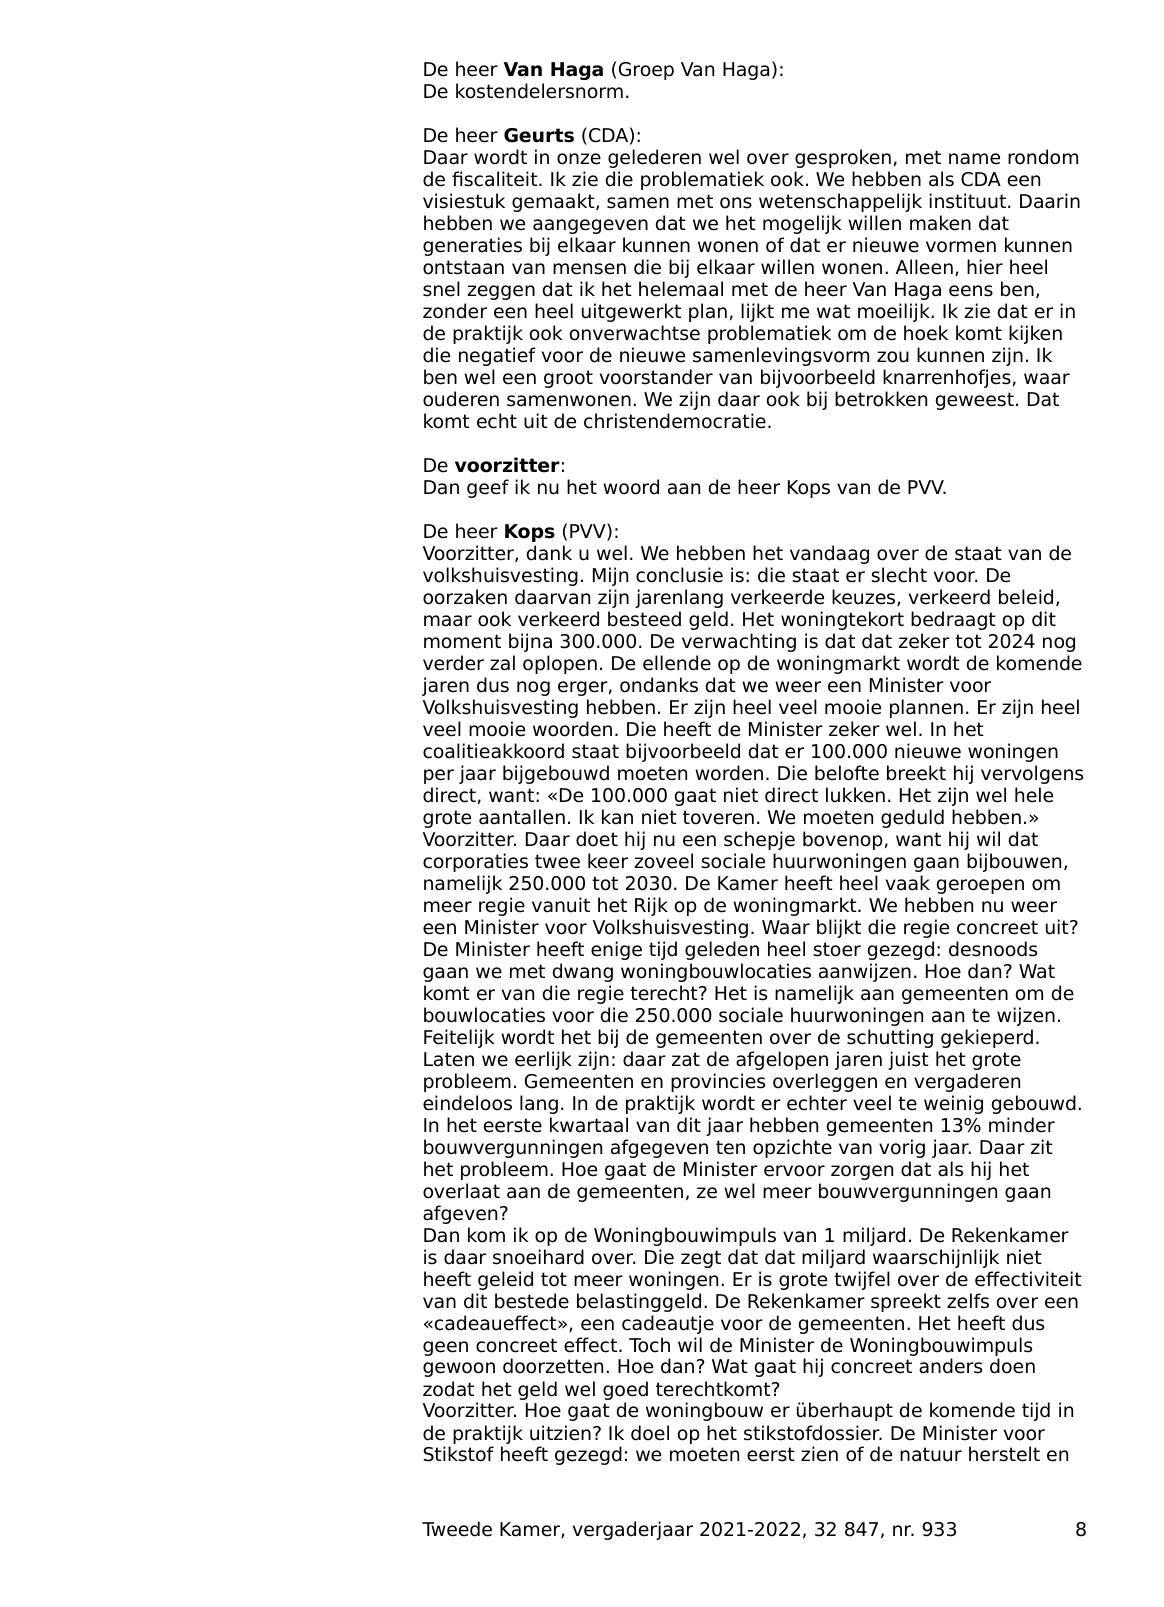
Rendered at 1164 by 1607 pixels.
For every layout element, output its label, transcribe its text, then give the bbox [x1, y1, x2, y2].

text Voorzitter, dank u wel. We hebben het vandaag over de staat van de volkshuisvesting. Mijn conclusie is: die staat er slecht voor. De oorzaken daarvan zijn jarenlang verkeerde keuzes, verkeerd beleid, maar ook verkeerd besteed geld. Het woningtekort bedraagt op dit moment bijna 300.000. De verwachting is dat dat zeker tot 2024 nog verder zal oplopen. De ellende op de woningmarkt wordt de komende jaren dus nog erger, ondanks dat we weer een Minister voor Volkshuisvesting hebben. Er zijn heel veel mooie plannen. Er zijn heel veel mooie woorden. Die heeft de Minister zeker wel. In het coalitieakkoord staat bijvoorbeeld dat er 100.000 nieuwe woningen per jaar bijgebouwd moeten worden. Die belofte breekt hij vervolgens direct, want: «De 100.000 gaat niet direct lukken. Het zijn wel hele grote aantallen. Ik kan niet toveren. We moeten geduld hebben.» [422, 543, 1087, 829]
text De heer Van Haga (Groep Van Haga): [422, 59, 1087, 81]
text Daar wordt in onze gelederen wel over gesproken, met name rondom de fiscaliteit. Ik zie die problematiek ook. We hebben als CDA een visiestuk gemaakt, samen met ons wetenschappelijk instituut. Daarin hebben we aangegeven dat we het mogelijk willen maken dat generaties bij elkaar kunnen wonen of dat er nieuwe vormen kunnen ontstaan van mensen die bij elkaar willen wonen. Alleen, hier heel snel zeggen dat ik het helemaal met de heer Van Haga eens ben, zonder een heel uitgewerkt plan, lijkt me wat moeilijk. Ik zie dat er in de praktijk ook onverwachtse problematiek om de hoek komt kijken die negatief voor de nieuwe samenlevingsvorm zou kunnen zijn. Ik ben wel een groot voorstander van bijvoorbeeld knarrenhofjes, waar ouderen samenwonen. We zijn daar ook bij betrokken geweest. Dat komt echt uit de christendemocratie. [422, 147, 1087, 433]
text De heer Geurts (CDA): [422, 125, 1087, 147]
text Dan geef ik nu het woord aan de heer Kops van de PVV. [422, 477, 1087, 499]
text Voorzitter. Hoe gaat de woningbouw er überhaupt de komende tijd in de praktijk uitzien? Ik doel op het stikstofdossier. De Minister voor Stikstof heeft gezegd: we moeten eerst zien of de natuur herstelt en [422, 1400, 1087, 1466]
text De kostendelersnorm. [422, 81, 1087, 103]
text Voorzitter. Daar doet hij nu een schepje bovenop, want hij wil dat corporaties twee keer zoveel sociale huurwoningen gaan bijbouwen, namelijk 250.000 tot 2030. De Kamer heeft heel vaak geroepen om meer regie vanuit het Rijk op de woningmarkt. We hebben nu weer een Minister voor Volkshuisvesting. Waar blijkt die regie concreet uit? De Minister heeft enige tijd geleden heel stoer gezegd: desnoods gaan we met dwang woningbouwlocaties aanwijzen. Hoe dan? Wat komt er van die regie terecht? Het is namelijk aan gemeenten om de bouwlocaties voor die 250.000 sociale huurwoningen aan te wijzen. [422, 829, 1087, 1027]
text Feitelijk wordt het bij de gemeenten over de schutting gekieperd. Laten we eerlijk zijn: daar zat de afgelopen jaren juist het grote probleem. Gemeenten en provincies overleggen en vergaderen eindeloos lang. In de praktijk wordt er echter veel te weinig gebouwd. In het eerste kwartaal van dit jaar hebben gemeenten 13% minder bouwvergunningen afgegeven ten opzichte van vorig jaar. Daar zit het probleem. Hoe gaat de Minister ervoor zorgen dat als hij het overlaat aan de gemeenten, ze wel meer bouwvergunningen gaan afgeven? [422, 1027, 1087, 1224]
text De voorzitter: [422, 455, 1087, 477]
text De heer Kops (PVV): [422, 521, 1087, 543]
text Dan kom ik op de Woningbouwimpuls van 1 miljard. De Rekenkamer is daar snoeihard over. Die zegt dat dat miljard waarschijnlijk niet heeft geleid tot meer woningen. Er is grote twijfel over de effectiviteit van dit bestede belastinggeld. De Rekenkamer spreekt zelfs over een «cadeaueffect», een cadeautje voor de gemeenten. Het heeft dus geen concreet effect. Toch wil de Minister de Woningbouwimpuls gewoon doorzetten. Hoe dan? Wat gaat hij concreet anders doen zodat het geld wel goed terechtkomt? [422, 1224, 1087, 1400]
